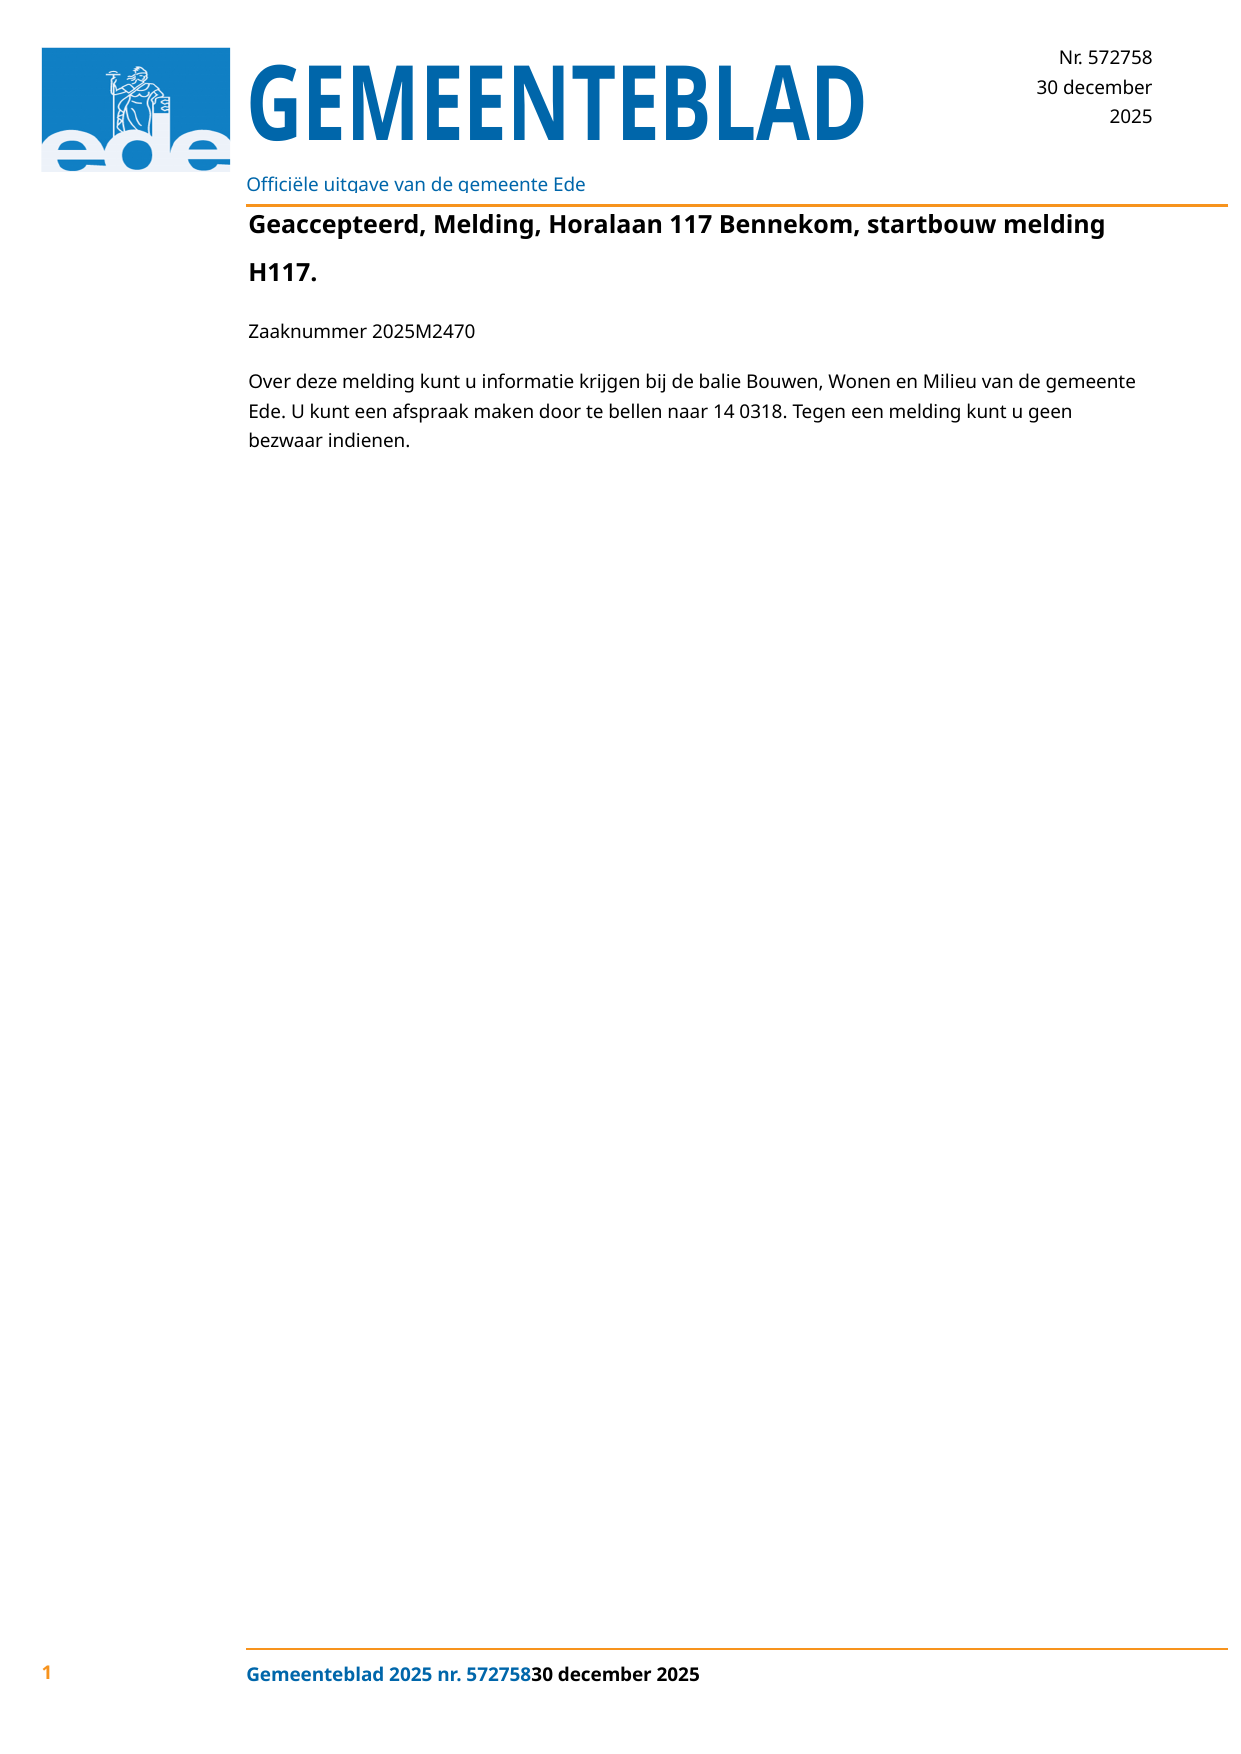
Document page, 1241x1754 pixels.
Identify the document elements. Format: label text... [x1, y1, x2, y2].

text Geaccepteerd, Melding, Horalaan 117 Bennekom, startbouw melding H117. [248, 207, 1152, 288]
text Zaaknummer 2025M2470 [248, 318, 1152, 344]
text Over deze melding kunt u informatie krijgen bij de balie Bouwen, Wonen en Milieu van de gemeente Ede. U kunt een afspraak maken door te bellen naar 14 0318. Tegen een melding kunt u geen bezwaar indienen. [248, 368, 1152, 453]
picture [41, 47, 231, 172]
